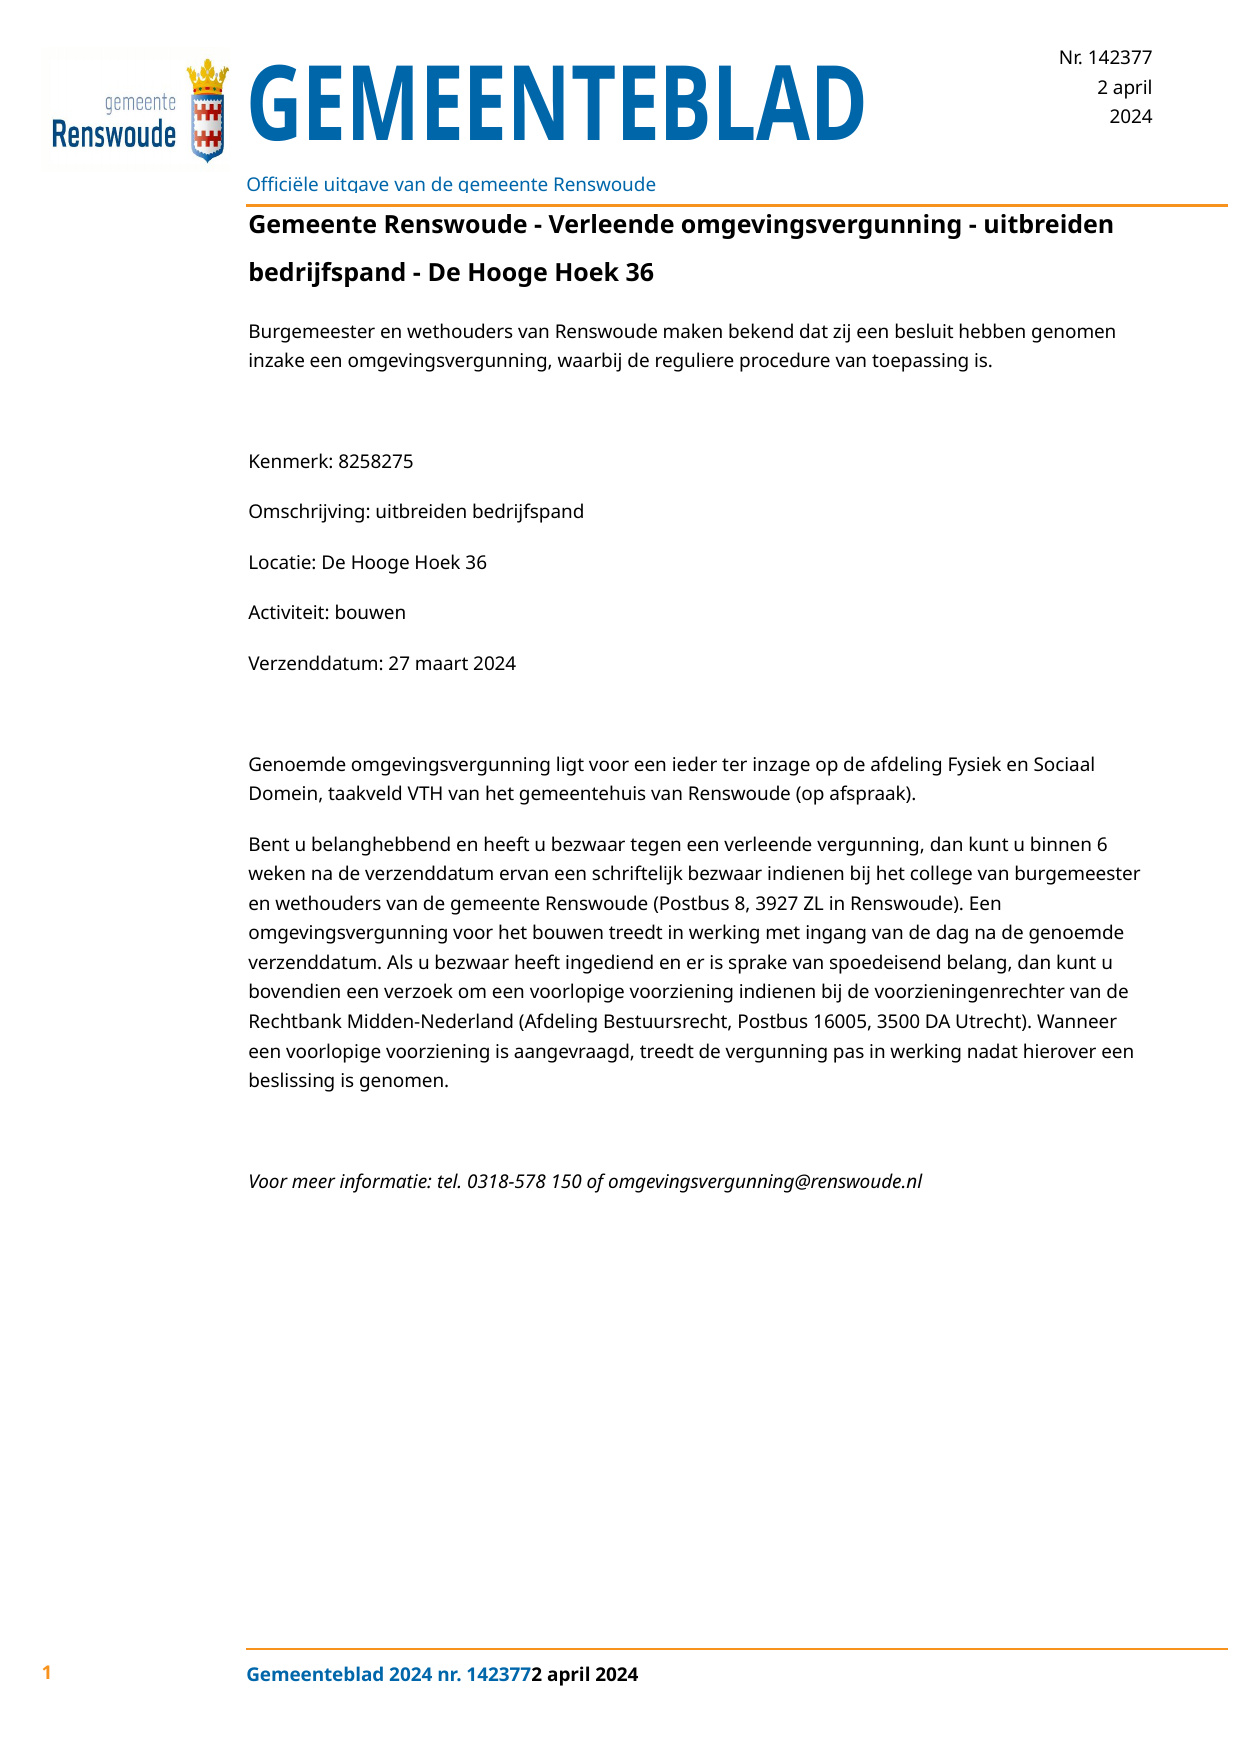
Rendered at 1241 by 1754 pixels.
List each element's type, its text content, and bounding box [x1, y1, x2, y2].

text Burgemeester en wethouders van Renswoude maken bekend dat zij een besluit hebben genomen inzake een omgevingsvergunning, waarbij de reguliere procedure van toepassing is. [248, 318, 1152, 373]
text Bent u belanghebbend en heeft u bezwaar tegen een verleende vergunning, dan kunt u binnen 6 weken na de verzenddatum ervan een schriftelijk bezwaar indienen bij het college van burgemeester en wethouders van de gemeente Renswoude (Postbus 8, 3927 ZL in Renswoude). Een omgevingsvergunning voor het bouwen treedt in werking met ingang van de dag na de genoemde verzenddatum. Als u bezwaar heeft ingediend en er is sprake van spoedeisend belang, dan kunt u bovendien een verzoek om een voorlopige voorziening indienen bij de voorzieningenrechter van de Rechtbank Midden-Nederland (Afdeling Bestuursrecht, Postbus 16005, 3500 DA Utrecht). Wanneer een voorlopige voorziening is aangevraagd, treedt de vergunning pas in werking nadat hierover een beslissing is genomen. [248, 831, 1152, 1093]
text Locatie: De Hooge Hoek 36 [248, 549, 1152, 575]
text Gemeente Renswoude - Verleende omgevingsvergunning - uitbreiden bedrijfspand - De Hooge Hoek 36 [248, 207, 1152, 288]
text Omschrijving: uitbreiden bedrijfspand [248, 499, 1152, 524]
picture [41, 47, 231, 172]
text Genoemde omgevingsvergunning ligt voor een ieder ter inzage op de afdeling Fysiek en Sociaal Domein, taakveld VTH van het gemeentehuis van Renswoude (op afspraak). [248, 751, 1152, 806]
text Activiteit: bouwen [248, 599, 1152, 625]
text Voor meer informatie: tel. 0318-578 150 of omgevingsvergunning@renswoude.nl [248, 1168, 1152, 1194]
text Kenmerk: 8258275 [248, 448, 1152, 474]
text Verzenddatum: 27 maart 2024 [248, 650, 1152, 676]
